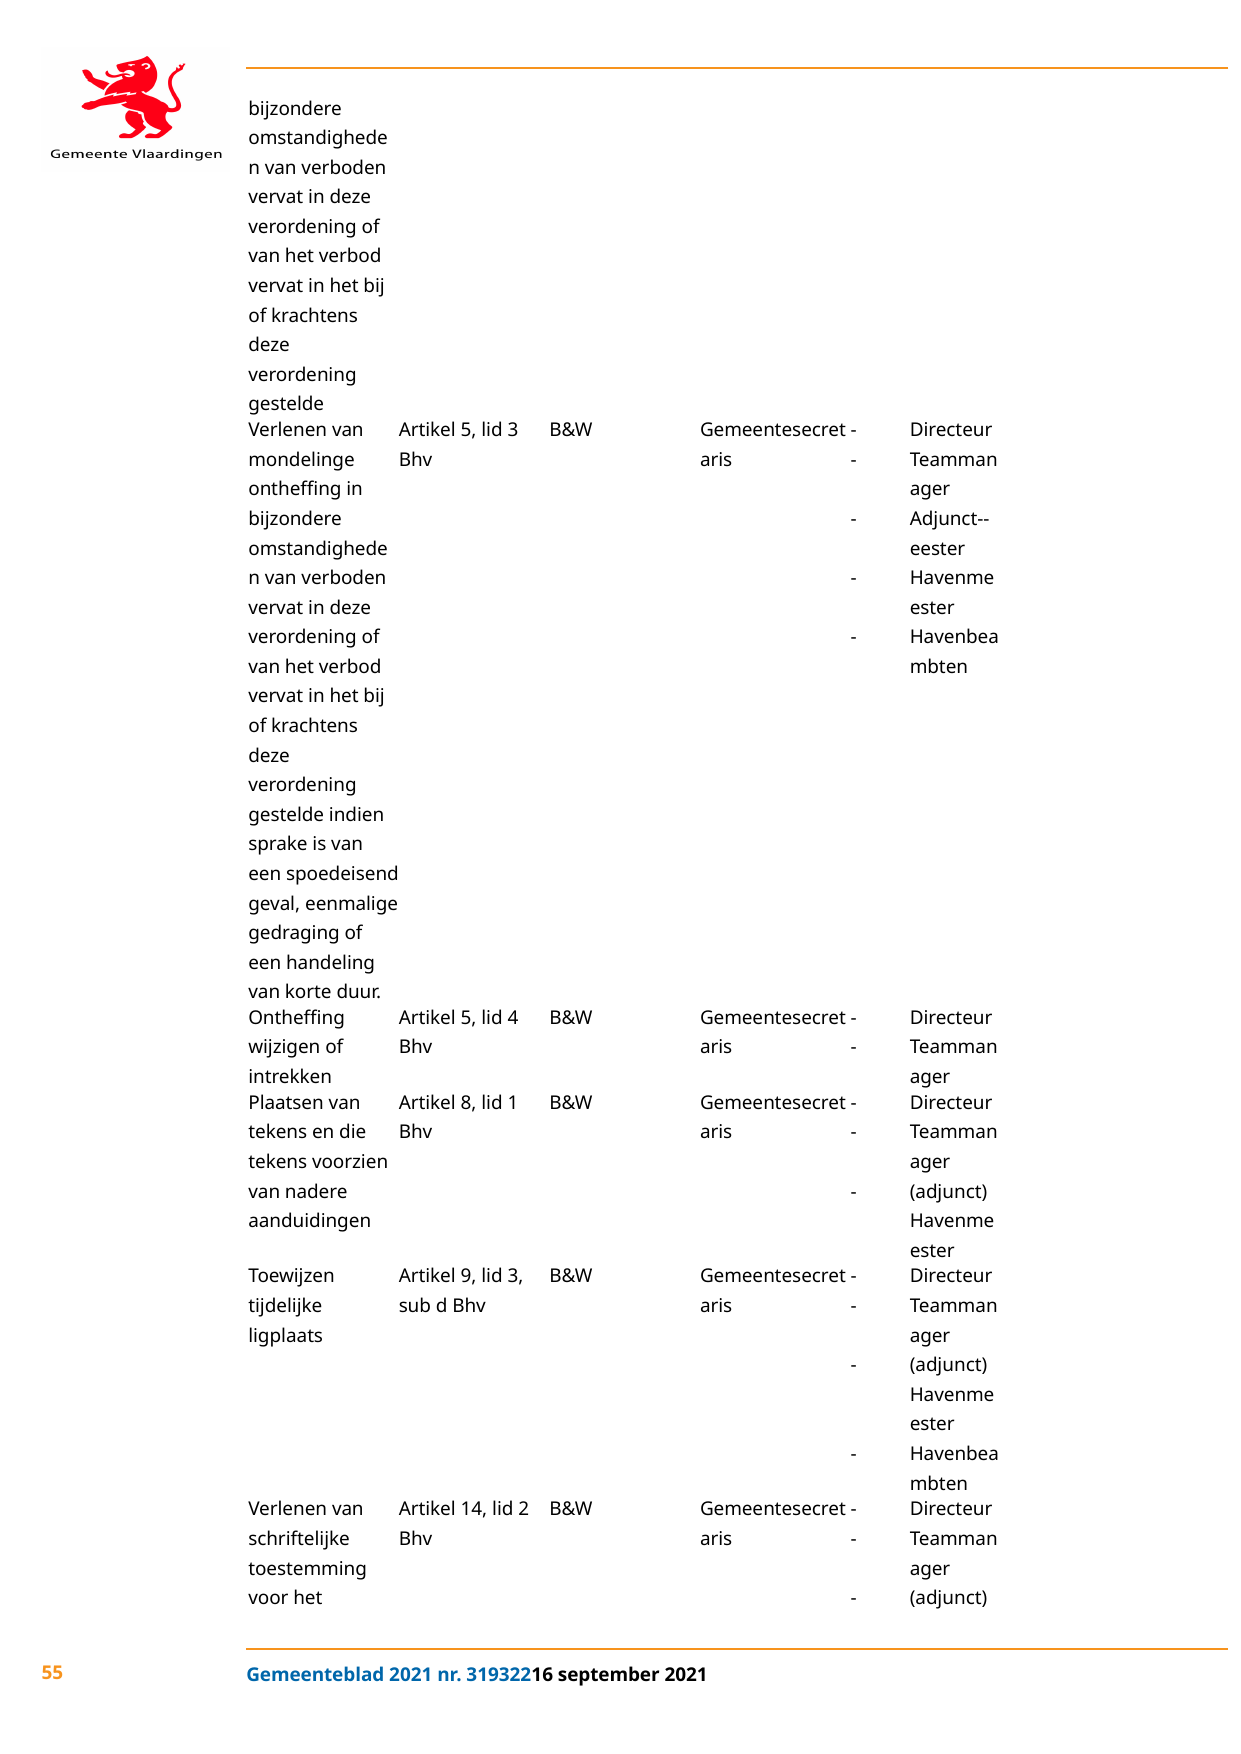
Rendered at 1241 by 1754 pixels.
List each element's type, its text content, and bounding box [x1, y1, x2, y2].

table_cell Gemeentesecretaris [700, 1496, 850, 1610]
table_cell Gemeentesecretaris [700, 416, 850, 1004]
table_cell Artikel 9, lid 3, sub d Bhv [399, 1263, 549, 1496]
table_cell B&W [549, 1004, 700, 1089]
picture [41, 47, 231, 172]
table_cell Verlenen van schriftelijke toestemming voor het [248, 1496, 398, 1610]
table_cell Verlenen van mondelinge ontheffing in bijzondere omstandigheden van verboden vervat in deze verordening of van het verbod vervat in het bij of krachtens deze verordening gestelde indien sprake is van een spoedeisend geval, eenmalige gedraging of een handeling van korte duur. [248, 416, 398, 1004]
table_cell Artikel 8, lid 1 Bhv [399, 1089, 549, 1263]
table_cell [549, 95, 700, 416]
table_cell Gemeentesecretaris [700, 1263, 850, 1496]
table_cell Directeur Teammanager (adjunct) Havenmeester Havenbeambten [850, 1263, 1001, 1496]
table_cell Artikel 5, lid 3 Bhv [399, 416, 549, 1004]
table_cell Artikel 14, lid 2 Bhv [399, 1496, 549, 1610]
table_cell Directeur Teammanager Adjunct--eester Havenmeester Havenbeambten [850, 416, 1001, 1004]
table_cell Artikel 5, lid 4 Bhv [399, 1004, 549, 1089]
table_cell bijzondere omstandigheden van verboden vervat in deze verordening of van het verbod vervat in het bij of krachtens deze verordening gestelde [248, 95, 398, 416]
table_cell Directeur Teammanager (adjunct) [850, 1496, 1001, 1610]
table_cell [1001, 1263, 1152, 1496]
table_cell B&W [549, 1089, 700, 1263]
table_cell Directeur Teammanager (adjunct) Havenmeester [850, 1089, 1001, 1263]
table_cell B&W [549, 1496, 700, 1610]
table_cell [1001, 1089, 1152, 1263]
table_cell Toewijzen tijdelijke ligplaats [248, 1263, 398, 1496]
table_cell Gemeentesecretaris [700, 1089, 850, 1263]
table_cell B&W [549, 1263, 700, 1496]
table_cell [1001, 95, 1152, 416]
table_cell Gemeentesecretaris [700, 1004, 850, 1089]
table_cell Plaatsen van tekens en die tekens voorzien van nadere aanduidingen [248, 1089, 398, 1263]
table_cell B&W [549, 416, 700, 1004]
table_cell Ontheffing wijzigen of intrekken [248, 1004, 398, 1089]
table_cell [1001, 416, 1152, 1004]
table_cell [1001, 1004, 1152, 1089]
table_cell [399, 95, 549, 416]
table_cell [700, 95, 850, 416]
table_cell [1001, 1496, 1152, 1610]
table_cell Directeur Teammanager [850, 1004, 1001, 1089]
table_cell [850, 95, 1001, 416]
